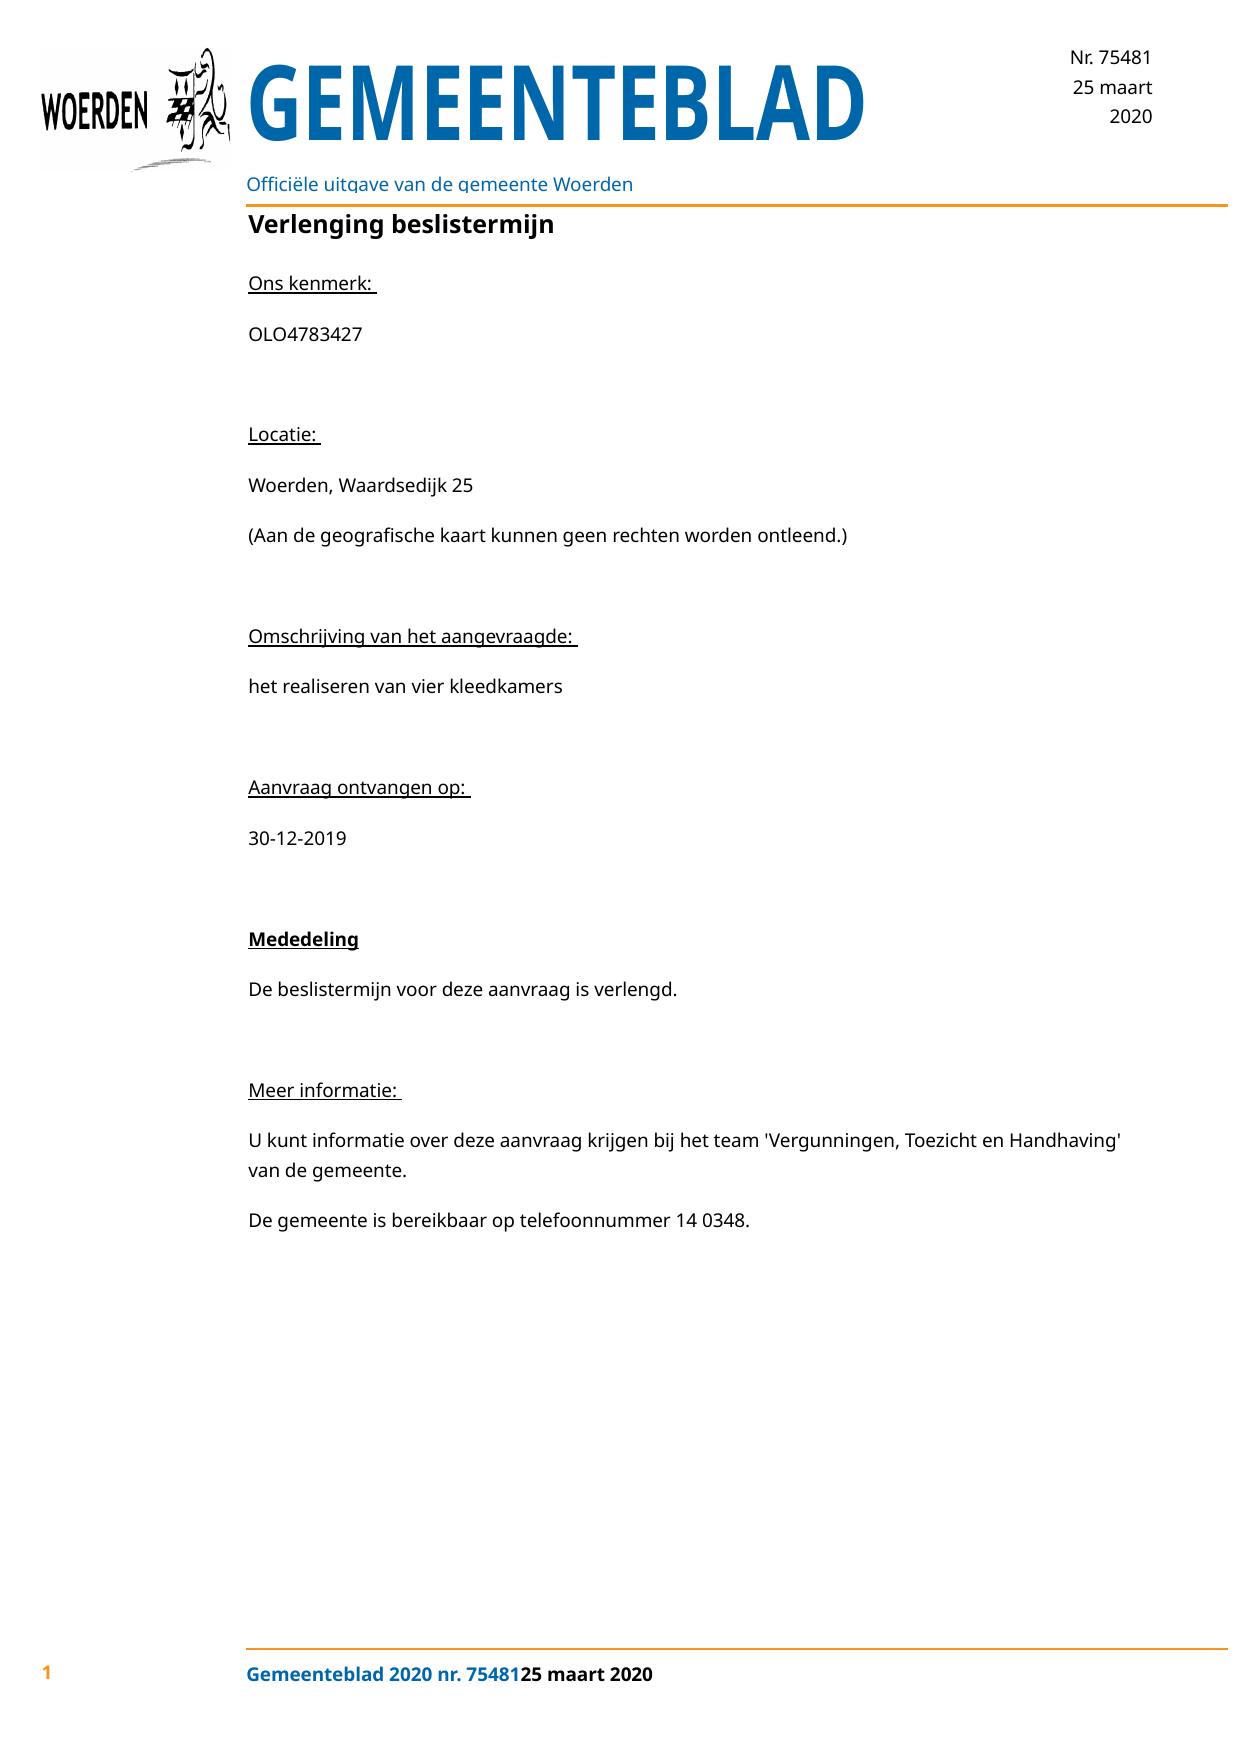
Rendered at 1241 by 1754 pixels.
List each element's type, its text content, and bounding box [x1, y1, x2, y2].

text Meer informatie: [248, 1077, 1152, 1103]
text U kunt informatie over deze aanvraag krijgen bij het team 'Vergunningen, Toezicht en Handhaving' van de gemeente. [248, 1127, 1152, 1183]
text Omschrijving van het aangevraagde: [248, 623, 1152, 649]
text De gemeente is bereikbaar op telefoonnummer 14 0348. [248, 1207, 1152, 1233]
text De beslistermijn voor deze aanvraag is verlengd. [248, 976, 1152, 1002]
text (Aan de geografische kaart kunnen geen rechten worden ontleend.) [248, 522, 1152, 548]
text Verlenging beslistermijn [248, 207, 1152, 241]
text 30-12-2019 [248, 825, 1152, 851]
text Woerden, Waardsedijk 25 [248, 472, 1152, 498]
text het realiseren van vier kleedkamers [248, 674, 1152, 699]
text OLO4783427 [248, 321, 1152, 346]
text Mededeling [248, 926, 1152, 951]
text Aanvraag ontvangen op: [248, 774, 1152, 800]
picture [41, 47, 231, 172]
text Ons kenmerk: [248, 270, 1152, 296]
text Locatie: [248, 422, 1152, 447]
